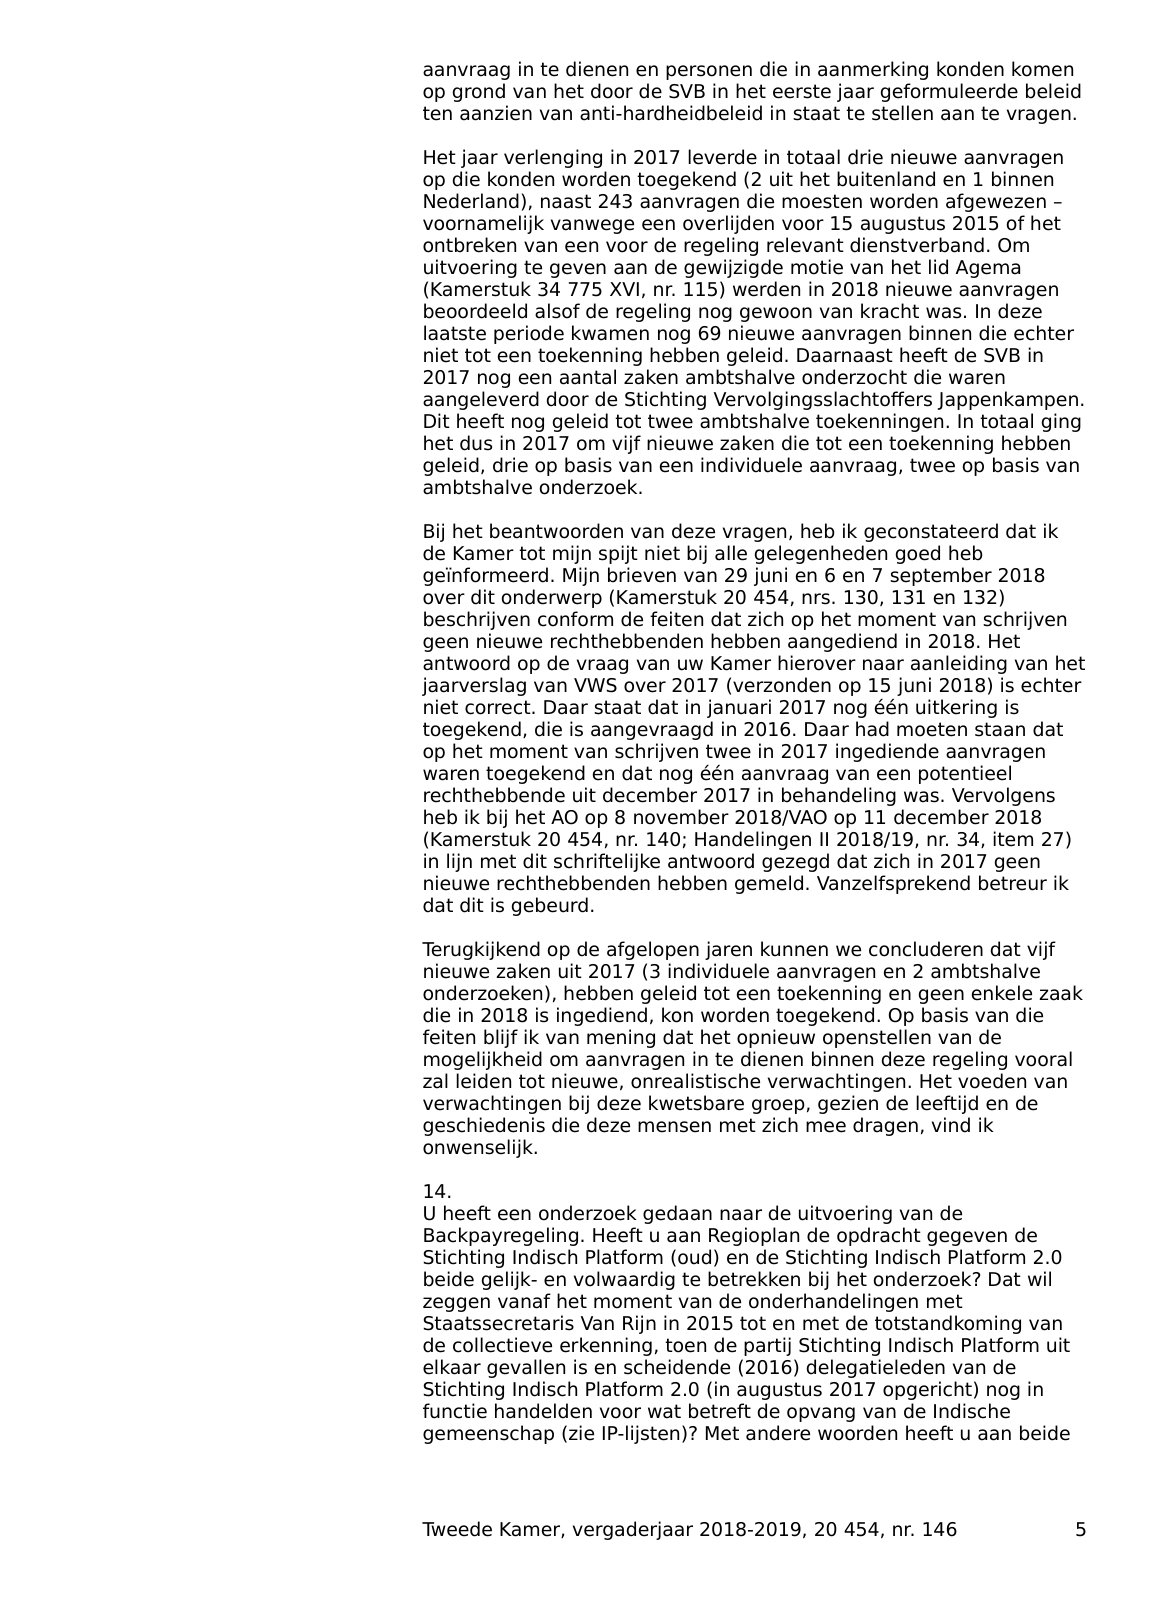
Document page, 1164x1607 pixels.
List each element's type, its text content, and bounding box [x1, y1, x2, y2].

text U heeft een onderzoek gedaan naar de uitvoering van de Backpayregeling. Heeft u aan Regioplan de opdracht gegeven de Stichting Indisch Platform (oud) en de Stichting Indisch Platform 2.0 beide gelijk- en volwaardig te betrekken bij het onderzoek? Dat wil zeggen vanaf het moment van de onderhandelingen met Staatssecretaris Van Rijn in 2015 tot en met de totstandkoming van de collectieve erkenning, toen de partij Stichting Indisch Platform uit elkaar gevallen is en scheidende (2016) delegatieleden van de Stichting Indisch Platform 2.0 (in augustus 2017 opgericht) nog in functie handelden voor wat betreft de opvang van de Indische gemeenschap (zie IP-lijsten)? Met andere woorden heeft u aan beide [422, 1203, 1087, 1444]
text aanvraag in te dienen en personen die in aanmerking konden komen op grond van het door de SVB in het eerste jaar geformuleerde beleid ten aanzien van anti-hardheidbeleid in staat te stellen aan te vragen. [422, 59, 1087, 125]
text Bij het beantwoorden van deze vragen, heb ik geconstateerd dat ik de Kamer tot mijn spijt niet bij alle gelegenheden goed heb geïnformeerd. Mijn brieven van 29 juni en 6 en 7 september 2018 over dit onderwerp (Kamerstuk 20 454, nrs. 130, 131 en 132) beschrijven conform de feiten dat zich op het moment van schrijven geen nieuwe rechthebbenden hebben aangediend in 2018. Het antwoord op de vraag van uw Kamer hierover naar aanleiding van het jaarverslag van VWS over 2017 (verzonden op 15 juni 2018) is echter niet correct. Daar staat dat in januari 2017 nog één uitkering is toegekend, die is aangevraagd in 2016. Daar had moeten staan dat op het moment van schrijven twee in 2017 ingediende aanvragen waren toegekend en dat nog één aanvraag van een potentieel rechthebbende uit december 2017 in behandeling was. Vervolgens heb ik bij het AO op 8 november 2018/VAO op 11 december 2018 (Kamerstuk 20 454, nr. 140; Handelingen II 2018/19, nr. 34, item 27) in lijn met dit schriftelijke antwoord gezegd dat zich in 2017 geen nieuwe rechthebbenden hebben gemeld. Vanzelfsprekend betreur ik dat dit is gebeurd. [422, 521, 1087, 917]
text Het jaar verlenging in 2017 leverde in totaal drie nieuwe aanvragen op die konden worden toegekend (2 uit het buitenland en 1 binnen Nederland), naast 243 aanvragen die moesten worden afgewezen – voornamelijk vanwege een overlijden voor 15 augustus 2015 of het ontbreken van een voor de regeling relevant dienstverband. Om uitvoering te geven aan de gewijzigde motie van het lid Agema (Kamerstuk 34 775 XVI, nr. 115) werden in 2018 nieuwe aanvragen beoordeeld alsof de regeling nog gewoon van kracht was. In deze laatste periode kwamen nog 69 nieuwe aanvragen binnen die echter niet tot een toekenning hebben geleid. Daarnaast heeft de SVB in 2017 nog een aantal zaken ambtshalve onderzocht die waren aangeleverd door de Stichting Vervolgingsslachtoffers Jappenkampen. Dit heeft nog geleid tot twee ambtshalve toekenningen. In totaal ging het dus in 2017 om vijf nieuwe zaken die tot een toekenning hebben geleid, drie op basis van een individuele aanvraag, twee op basis van ambtshalve onderzoek. [422, 147, 1087, 499]
text Terugkijkend op de afgelopen jaren kunnen we concluderen dat vijf nieuwe zaken uit 2017 (3 individuele aanvragen en 2 ambtshalve onderzoeken), hebben geleid tot een toekenning en geen enkele zaak die in 2018 is ingediend, kon worden toegekend. Op basis van die feiten blijf ik van mening dat het opnieuw openstellen van de mogelijkheid om aanvragen in te dienen binnen deze regeling vooral zal leiden tot nieuwe, onrealistische verwachtingen. Het voeden van verwachtingen bij deze kwetsbare groep, gezien de leeftijd en de geschiedenis die deze mensen met zich mee dragen, vind ik onwenselijk. [422, 939, 1087, 1159]
text 14. [422, 1181, 1087, 1203]
